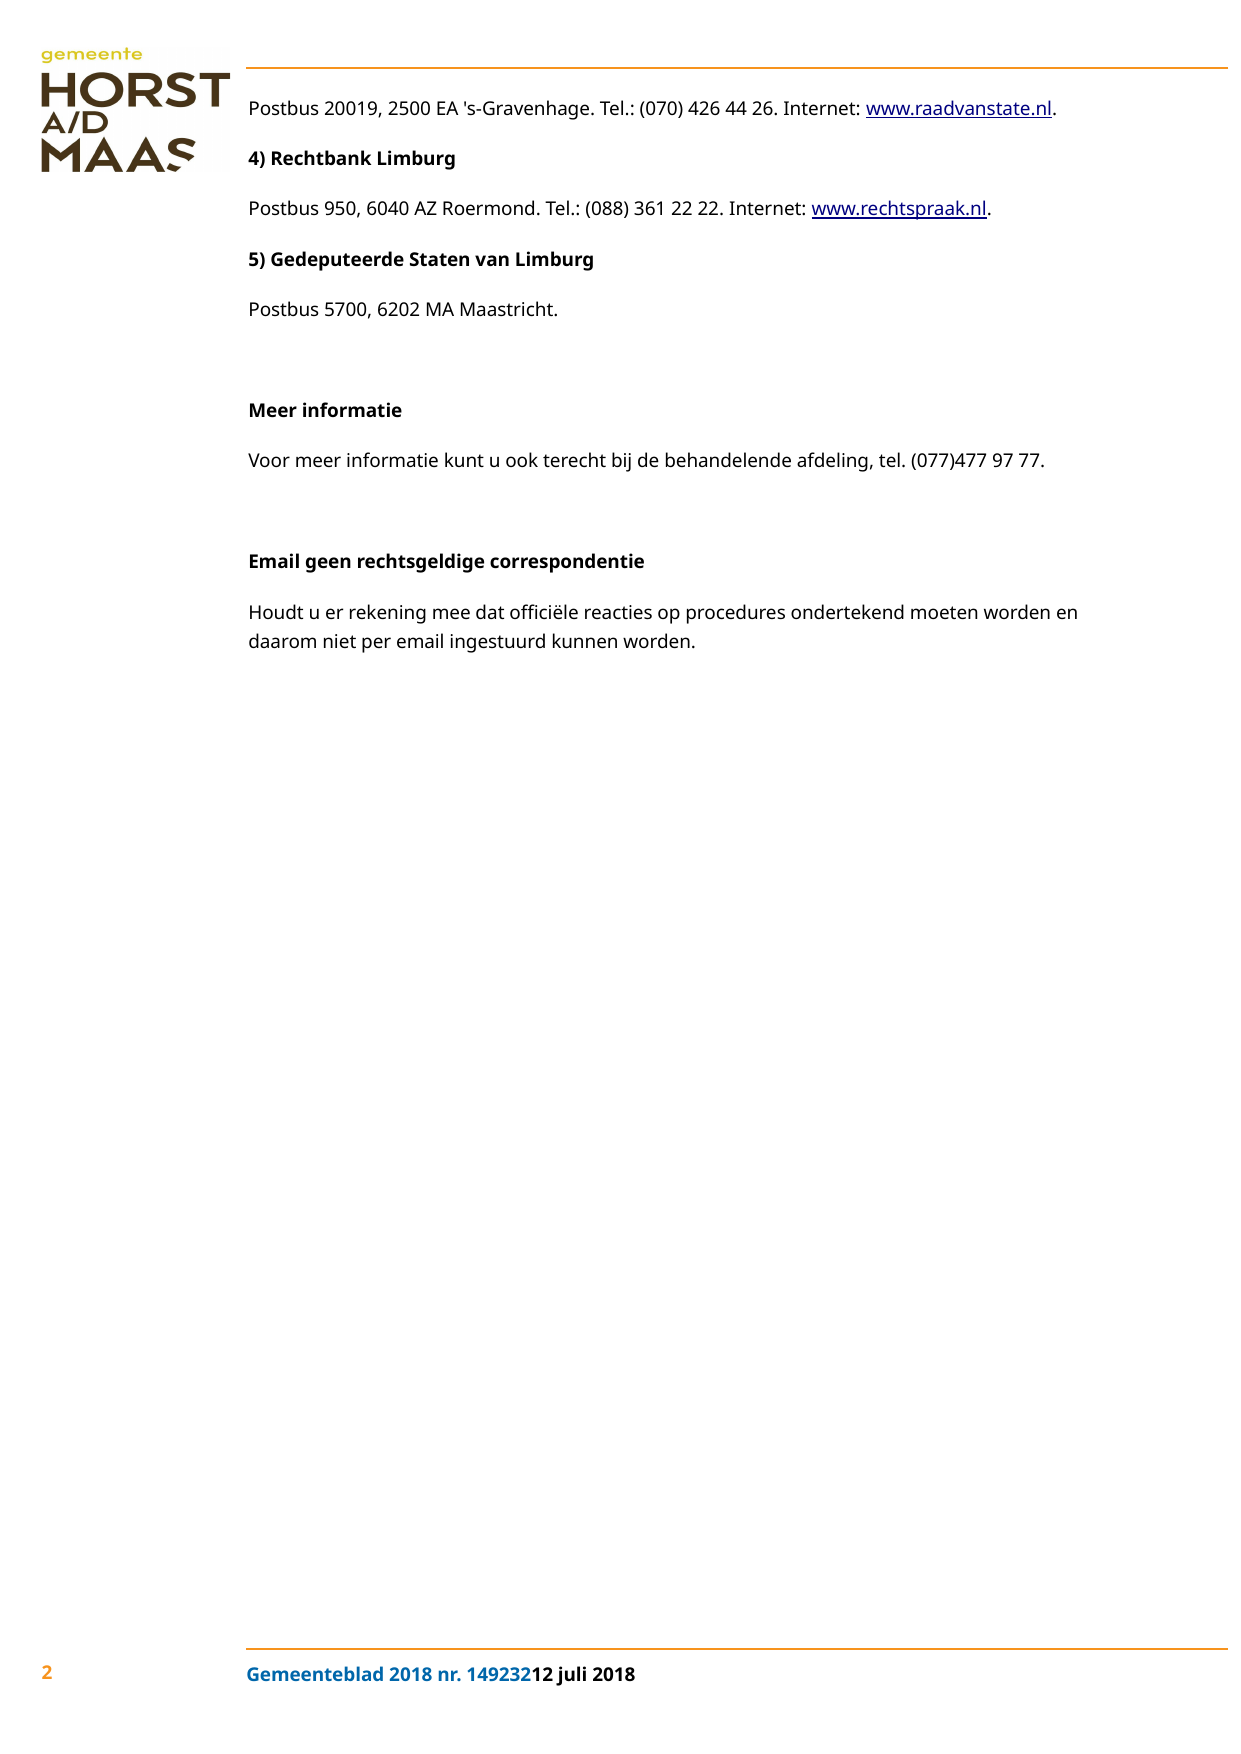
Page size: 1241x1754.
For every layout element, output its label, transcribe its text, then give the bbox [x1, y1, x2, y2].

text 5) Gedeputeerde Staten van Limburg [248, 246, 1152, 272]
text 4) Rechtbank Limburg [248, 145, 1152, 171]
text Postbus 20019, 2500 EA 's-Gravenhage. Tel.: (070) 426 44 26. Internet: www.raadvanstate.nl. [248, 95, 1152, 121]
text Houdt u er rekening mee dat officiële reacties op procedures ondertekend moeten worden en daarom niet per email ingestuurd kunnen worden. [248, 599, 1152, 654]
picture [41, 47, 231, 172]
text Postbus 950, 6040 AZ Roermond. Tel.: (088) 361 22 22. Internet: www.rechtspraak.nl. [248, 196, 1152, 221]
text Meer informatie [248, 397, 1152, 423]
text Voor meer informatie kunt u ook terecht bij de behandelende afdeling, tel. (077)477 97 77. [248, 448, 1152, 473]
text Email geen rechtsgeldige correspondentie [248, 548, 1152, 574]
text Postbus 5700, 6202 MA Maastricht. [248, 296, 1152, 322]
